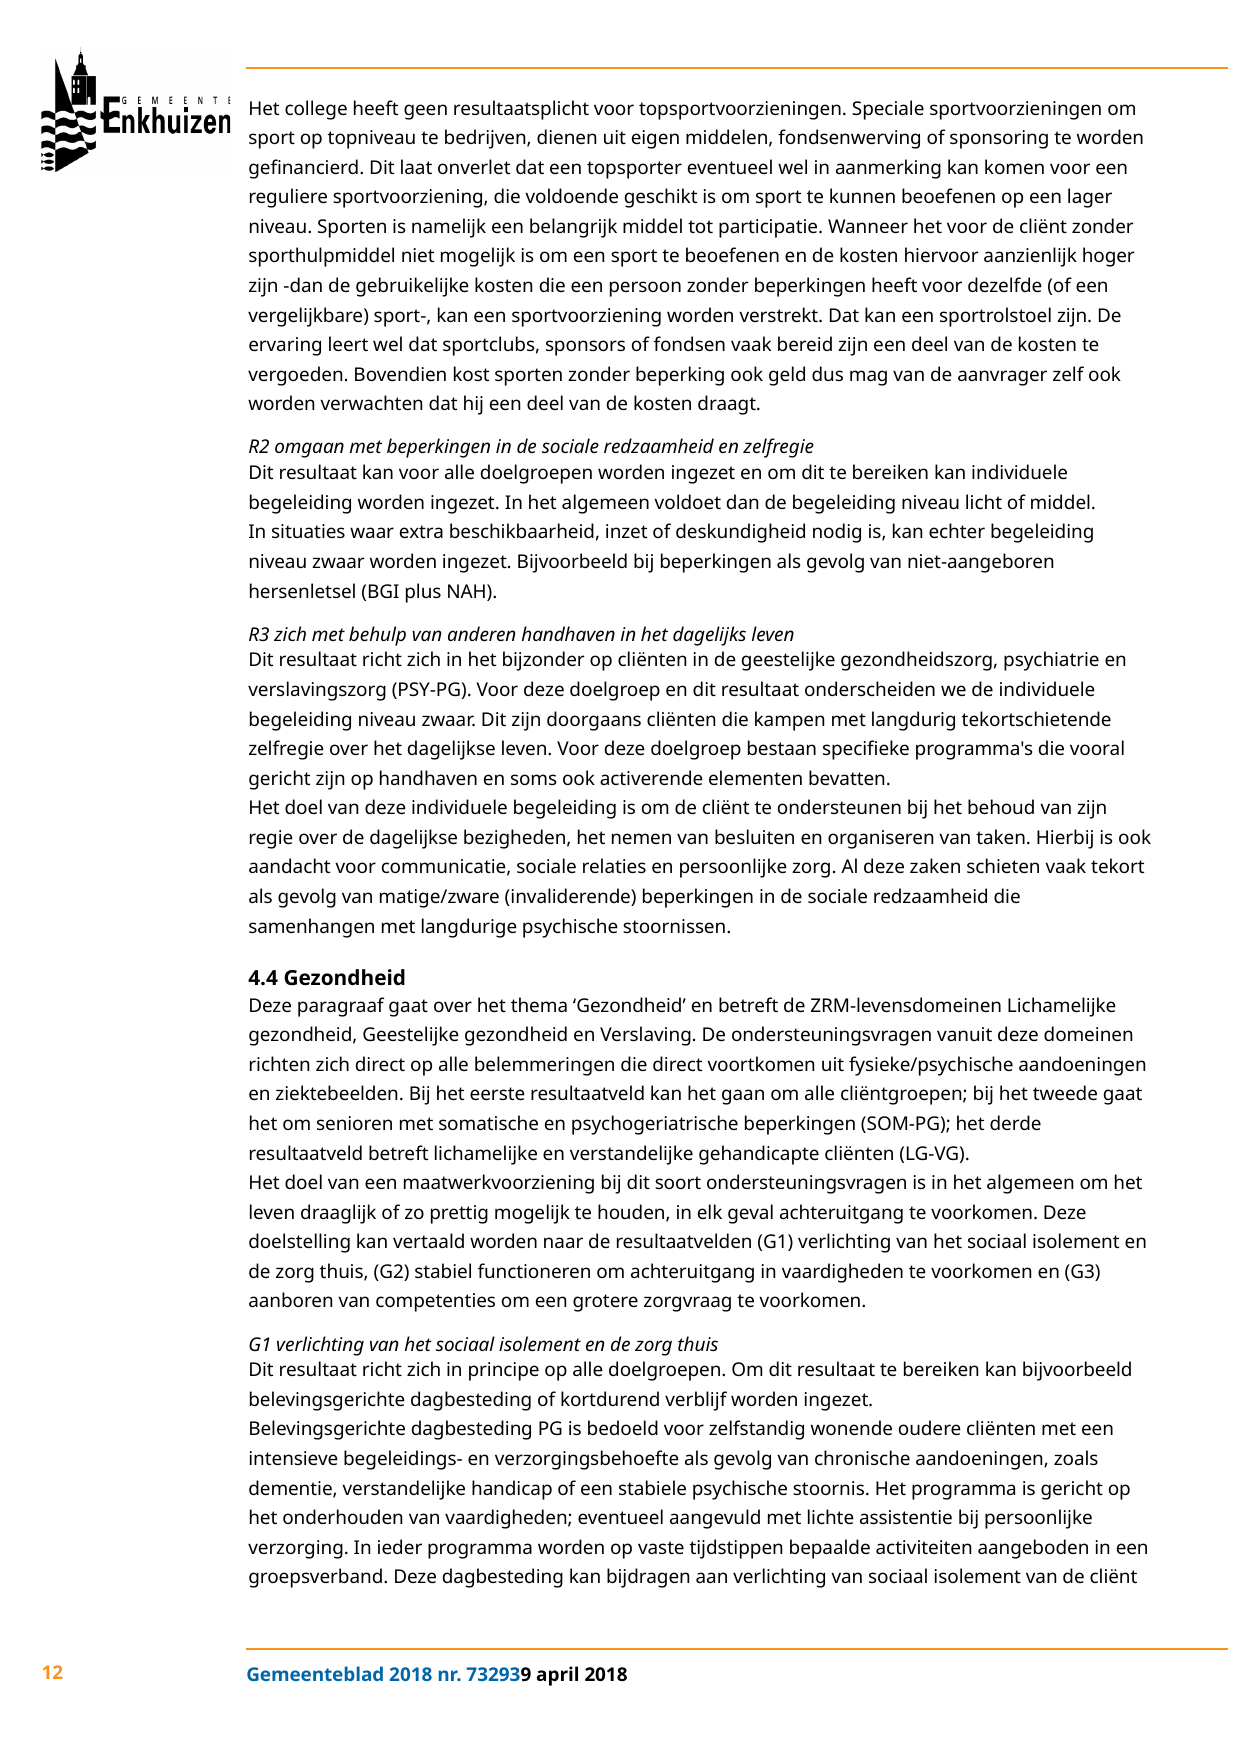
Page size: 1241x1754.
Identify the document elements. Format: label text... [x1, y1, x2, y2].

text Dit resultaat richt zich in principe op alle doelgroepen. Om dit resultaat te bereiken kan bijvoorbeeld belevingsgerichte dagbesteding of kortdurend verblijf worden ingezet. [248, 1356, 1152, 1412]
text Deze paragraaf gaat over het thema ‘Gezondheid’ en betreft de ZRM-levensdomeinen Lichamelijke gezondheid, Geestelijke gezondheid en Verslaving. De ondersteuningsvragen vanuit deze domeinen richten zich direct op alle belemmeringen die direct voortkomen uit fysieke/psychische aandoeningen en ziektebeelden. Bij het eerste resultaatveld kan het gaan om alle cliëntgroepen; bij het tweede gaat het om senioren met somatische en psychogeriatrische beperkingen (SOM-PG); het derde resultaatveld betreft lichamelijke en verstandelijke gehandicapte cliënten (LG-VG). [248, 992, 1152, 1165]
text 4.4 Gezondheid [248, 963, 1152, 992]
text R3 zich met behulp van anderen handhaven in het dagelijks leven [248, 621, 1152, 647]
text Dit resultaat richt zich in het bijzonder op cliënten in de geestelijke gezondheidszorg, psychiatrie en verslavingszorg (PSY-PG). Voor deze doelgroep en dit resultaat onderscheiden we de individuele begeleiding niveau zwaar. Dit zijn doorgaans cliënten die kampen met langdurig tekortschietende zelfregie over het dagelijkse leven. Voor deze doelgroep bestaan specifieke programma's die vooral gericht zijn op handhaven en soms ook activerende elementen bevatten. [248, 647, 1152, 791]
text Het doel van een maatwerkvoorziening bij dit soort ondersteuningsvragen is in het algemeen om het leven draaglijk of zo prettig mogelijk te houden, in elk geval achteruitgang te voorkomen. Deze doelstelling kan vertaald worden naar de resultaatvelden (G1) verlichting van het sociaal isolement en de zorg thuis, (G2) stabiel functioneren om achteruitgang in vaardigheden te voorkomen en (G3) aanboren van competenties om een grotere zorgvraag te voorkomen. [248, 1169, 1152, 1313]
picture [41, 47, 231, 172]
text R2 omgaan met beperkingen in de sociale redzaamheid en zelfregie [248, 434, 1152, 459]
text In situaties waar extra beschikbaarheid, inzet of deskundigheid nodig is, kan echter begeleiding niveau zwaar worden ingezet. Bijvoorbeeld bij beperkingen als gevolg van niet-aangeboren hersenletsel (BGI plus NAH). [248, 519, 1152, 603]
text G1 verlichting van het sociaal isolement en de zorg thuis [248, 1331, 1152, 1356]
text Het doel van deze individuele begeleiding is om de cliënt te ondersteunen bij het behoud van zijn regie over de dagelijkse bezigheden, het nemen van besluiten en organiseren van taken. Hierbij is ook aandacht voor communicatie, sociale relaties en persoonlijke zorg. Al deze zaken schieten vaak tekort als gevolg van matige/zware (invaliderende) beperkingen in de sociale redzaamheid die samenhangen met langdurige psychische stoornissen. [248, 794, 1152, 939]
text Dit resultaat kan voor alle doelgroepen worden ingezet en om dit te bereiken kan individuele begeleiding worden ingezet. In het algemeen voldoet dan de begeleiding niveau licht of middel. [248, 459, 1152, 515]
text Belevingsgerichte dagbesteding PG is bedoeld voor zelfstandig wonende oudere cliënten met een intensieve begeleidings- en verzorgingsbehoefte als gevolg van chronische aandoeningen, zoals dementie, verstandelijke handicap of een stabiele psychische stoornis. Het programma is gericht op het onderhouden van vaardigheden; eventueel aangevuld met lichte assistentie bij persoonlijke verzorging. In ieder programma worden op vaste tijdstippen bepaalde activiteiten aangeboden in een groepsverband. Deze dagbesteding kan bijdragen aan verlichting van sociaal isolement van de cliënt [248, 1416, 1152, 1589]
text Het college heeft geen resultaatsplicht voor topsportvoorzieningen. Speciale sportvoorzieningen om sport op topniveau te bedrijven, dienen uit eigen middelen, fondsenwerving of sponsoring te worden gefinancierd. Dit laat onverlet dat een topsporter eventueel wel in aanmerking kan komen voor een reguliere sportvoorziening, die voldoende geschikt is om sport te kunnen beoefenen op een lager niveau. Sporten is namelijk een belangrijk middel tot participatie. Wanneer het voor de cliënt zonder sporthulpmiddel niet mogelijk is om een sport te beoefenen en de kosten hiervoor aanzienlijk hoger zijn -dan de gebruikelijke kosten die een persoon zonder beperkingen heeft voor dezelfde (of een vergelijkbare) sport-, kan een sportvoorziening worden verstrekt. Dat kan een sportrolstoel zijn. De ervaring leert wel dat sportclubs, sponsors of fondsen vaak bereid zijn een deel van de kosten te vergoeden. Bovendien kost sporten zonder beperking ook geld dus mag van de aanvrager zelf ook worden verwachten dat hij een deel van de kosten draagt. [248, 95, 1152, 416]
